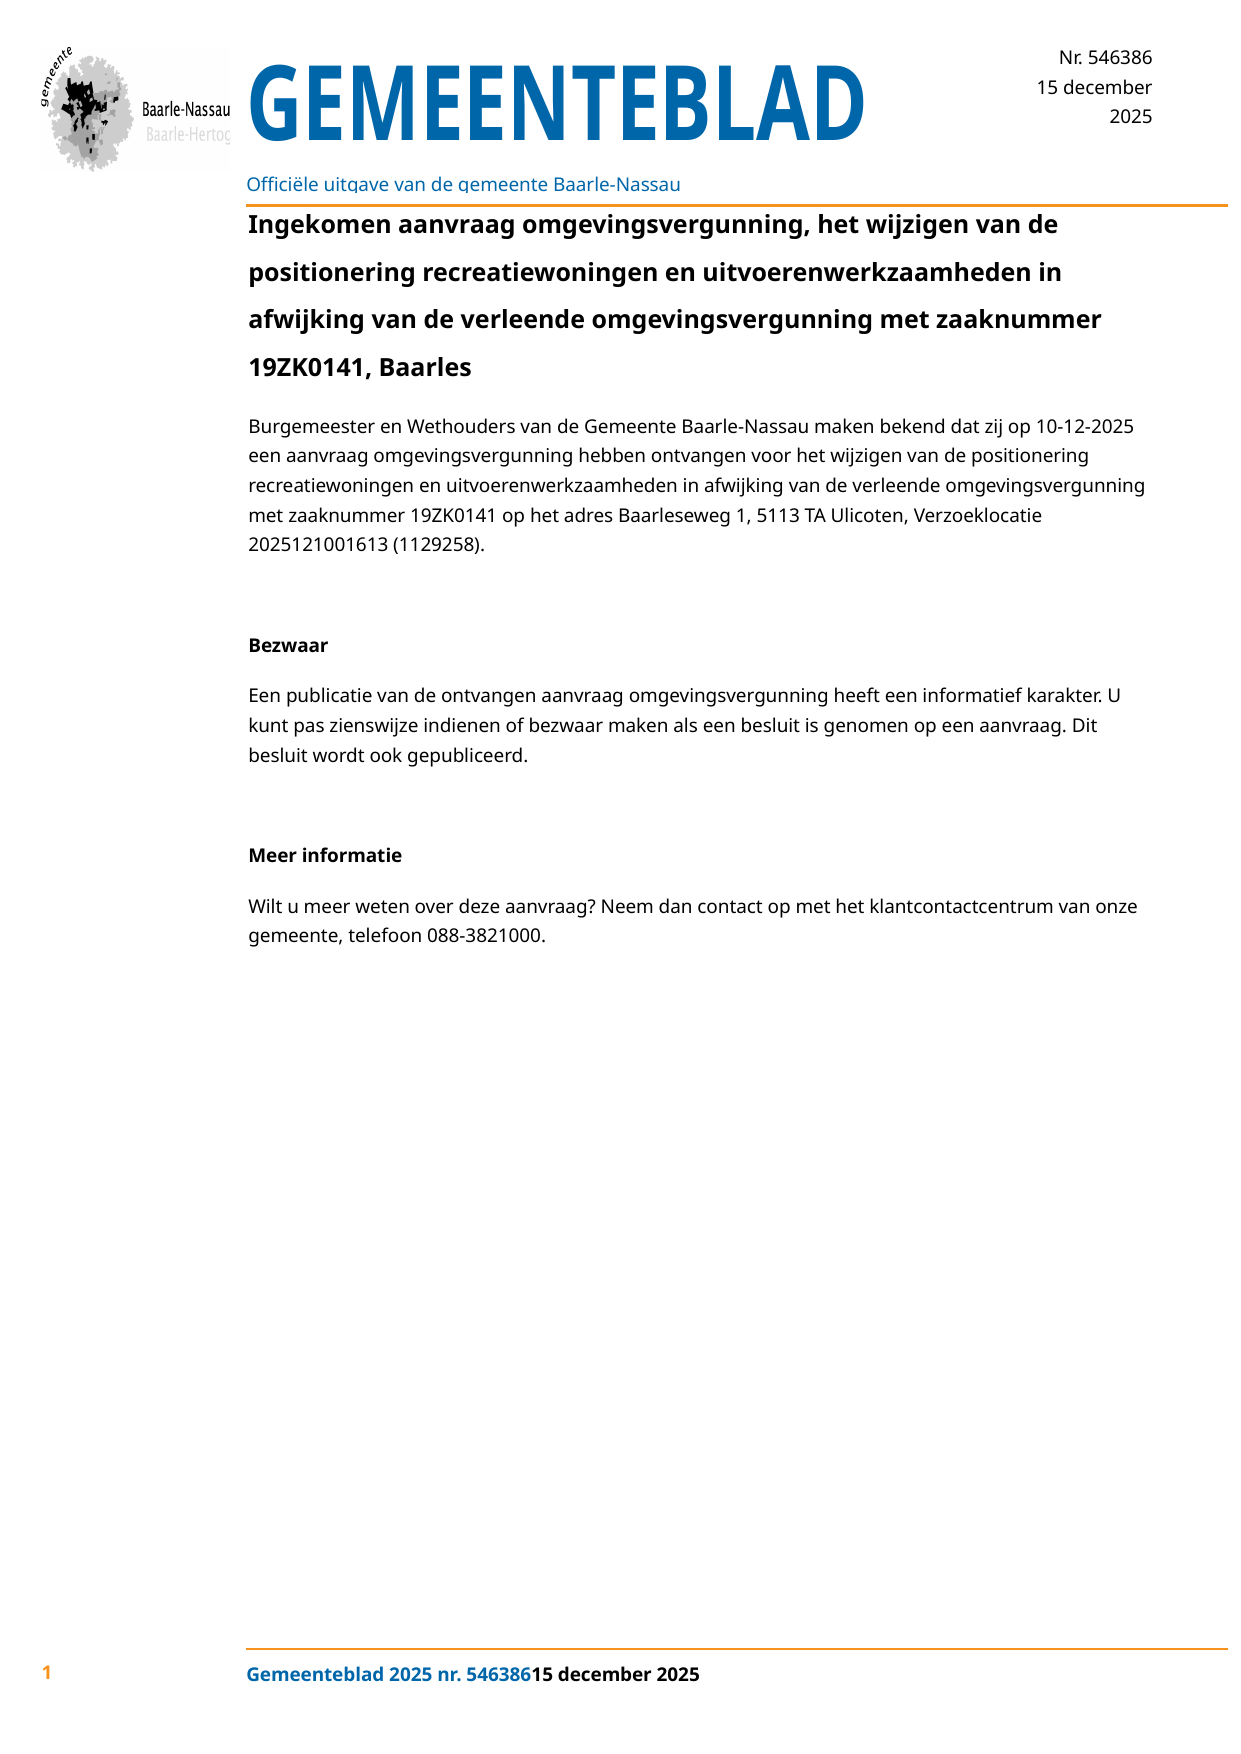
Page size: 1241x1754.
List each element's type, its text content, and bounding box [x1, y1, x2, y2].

text Een publicatie van de ontvangen aanvraag omgevingsvergunning heeft een informatief karakter. U kunt pas zienswijze indienen of bezwaar maken als een besluit is genomen op een aanvraag. Dit besluit wordt ook gepubliceerd. [248, 683, 1152, 768]
text Burgemeester en Wethouders van de Gemeente Baarle-Nassau maken bekend dat zij op 10-12-2025 een aanvraag omgevingsvergunning hebben ontvangen voor het wijzigen van de positionering recreatiewoningen en uitvoerenwerkzaamheden in afwijking van de verleende omgevingsvergunning met zaaknummer 19ZK0141 op het adres Baarleseweg 1, 5113 TA Ulicoten, Verzoeklocatie 2025121001613 (1129258). [248, 413, 1152, 557]
text Meer informatie [248, 843, 1152, 868]
text Ingekomen aanvraag omgevingsvergunning, het wijzigen van de positionering recreatiewoningen en uitvoerenwerkzaamheden in afwijking van de verleende omgevingsvergunning met zaaknummer 19ZK0141, Baarles [248, 207, 1152, 384]
text Bezwaar [248, 632, 1152, 658]
text Wilt u meer weten over deze aanvraag? Neem dan contact op met het klantcontactcentrum van onze gemeente, telefoon 088-3821000. [248, 893, 1152, 948]
picture [41, 47, 231, 172]
